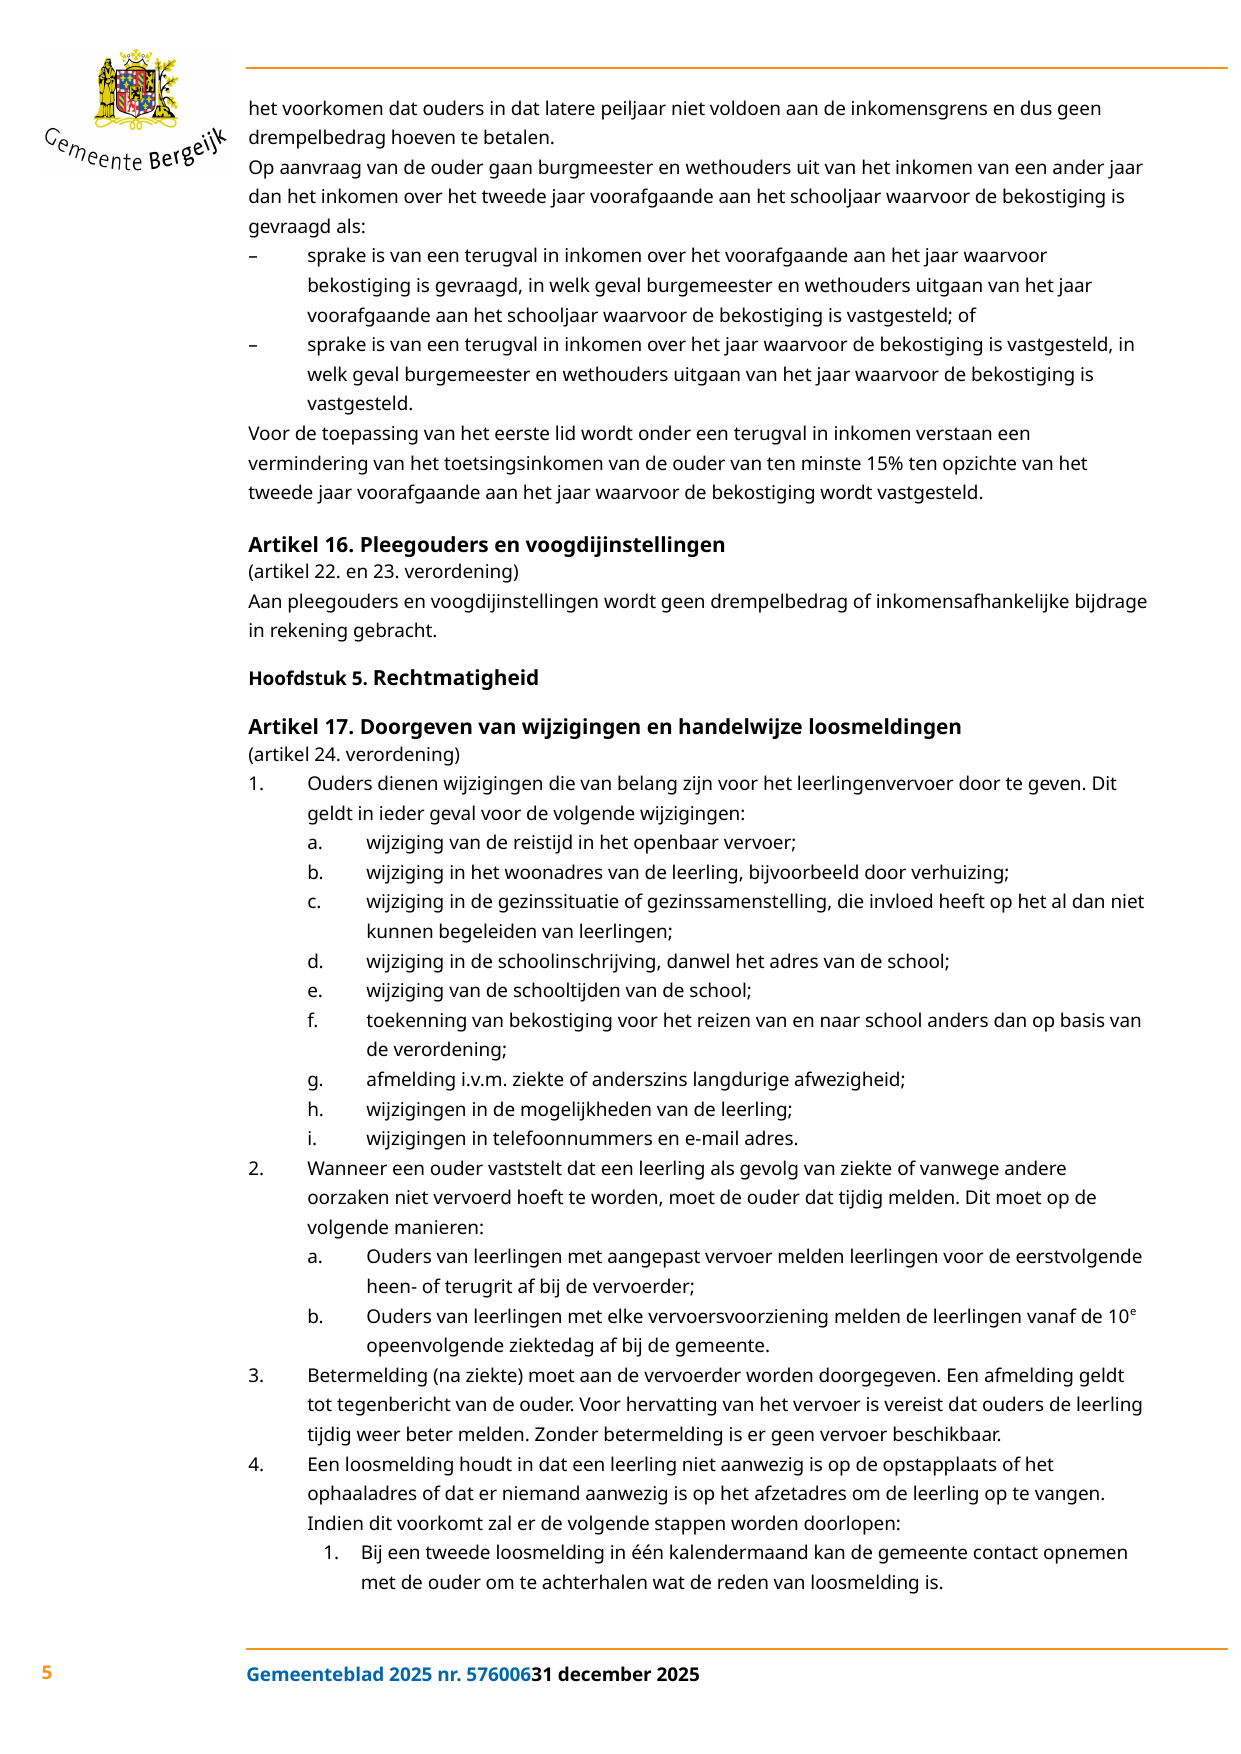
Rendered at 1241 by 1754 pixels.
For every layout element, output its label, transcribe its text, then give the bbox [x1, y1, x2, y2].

list sprake is van een terugval in inkomen over het voorafgaande aan het jaar waarvoor bekostiging is gevraagd, in welk geval burgemeester en wethouders uitgaan van het jaar voorafgaande aan het schooljaar waarvoor de bekostiging is vastgesteld; of [248, 243, 1152, 328]
list wijziging van de reistijd in het openbaar vervoer; [307, 829, 1152, 855]
list wijziging in het woonadres van de leerling, bijvoorbeeld door verhuizing; [307, 859, 1152, 885]
list wijzigingen in telefoonnummers en e-mail adres. [307, 1125, 1152, 1151]
text Op aanvraag van de ouder gaan burgmeester en wethouders uit van het inkomen van een ander jaar dan het inkomen over het tweede jaar voorafgaande aan het schooljaar waarvoor de bekostiging is gevraagd als: [248, 154, 1152, 239]
list Wanneer een ouder vaststelt dat een leerling als gevolg van ziekte of vanwege andere oorzaken niet vervoerd hoeft te worden, moet de ouder dat tijdig melden. Dit moet op de volgende manieren: [248, 1155, 1152, 1240]
list Ouders van leerlingen met aangepast vervoer melden leerlingen voor de eerstvolgende heen- of terugrit af bij de vervoerder; [307, 1244, 1152, 1299]
list wijziging in de schoolinschrijving, danwel het adres van de school; [307, 948, 1152, 973]
list sprake is van een terugval in inkomen over het jaar waarvoor de bekostiging is vastgesteld, in welk geval burgemeester en wethouders uitgaan van het jaar waarvoor de bekostiging is vastgesteld. [248, 331, 1152, 416]
text Artikel 17. Doorgeven van wijzigingen en handelwijze loosmeldingen [248, 712, 1152, 741]
text Artikel 16. Pleegouders en voogdijinstellingen [248, 530, 1152, 558]
text Hoofdstuk 5. Rechtmatigheid [248, 663, 1152, 691]
text (artikel 24. verordening) [248, 741, 1152, 766]
text Voor de toepassing van het eerste lid wordt onder een terugval in inkomen verstaan een vermindering van het toetsingsinkomen van de ouder van ten minste 15% ten opzichte van het tweede jaar voorafgaande aan het jaar waarvoor de bekostiging wordt vastgesteld. [248, 420, 1152, 505]
text (artikel 22. en 23. verordening) [248, 558, 1152, 584]
list Een loosmelding houdt in dat een leerling niet aanwezig is op de opstapplaats of het ophaaladres of dat er niemand aanwezig is op het afzetadres om de leerling op te vangen. Indien dit voorkomt zal er de volgende stappen worden doorlopen: [248, 1451, 1152, 1536]
list Ouders van leerlingen met elke vervoersvoorziening melden de leerlingen vanaf de 10e opeenvolgende ziektedag af bij de gemeente. [307, 1303, 1152, 1358]
list Betermelding (na ziekte) moet aan de vervoerder worden doorgegeven. Een afmelding geldt tot tegenbericht van de ouder. Voor hervatting van het vervoer is vereist dat ouders de leerling tijdig weer beter melden. Zonder betermelding is er geen vervoer beschikbaar. [248, 1362, 1152, 1447]
list wijziging in de gezinssituatie of gezinssamenstelling, die invloed heeft op het al dan niet kunnen begeleiden van leerlingen; [307, 889, 1152, 944]
list Ouders dienen wijzigingen die van belang zijn voor het leerlingenvervoer door te geven. Dit geldt in ieder geval voor de volgende wijzigingen: [248, 770, 1152, 826]
picture [41, 47, 231, 172]
list toekenning van bekostiging voor het reizen van en naar school anders dan op basis van de verordening; [307, 1007, 1152, 1062]
list Bij een tweede loosmelding in één kalendermaand kan de gemeente contact opnemen met de ouder om te achterhalen wat de reden van loosmelding is. [323, 1539, 1152, 1595]
text Aan pleegouders en voogdijinstellingen wordt geen drempelbedrag of inkomensafhankelijke bijdrage in rekening gebracht. [248, 588, 1152, 643]
text het voorkomen dat ouders in dat latere peiljaar niet voldoen aan de inkomensgrens en dus geen drempelbedrag hoeven te betalen. [248, 95, 1152, 150]
list wijzigingen in de mogelijkheden van de leerling; [307, 1096, 1152, 1121]
list wijziging van de schooltijden van de school; [307, 977, 1152, 1003]
list afmelding i.v.m. ziekte of anderszins langdurige afwezigheid; [307, 1066, 1152, 1092]
